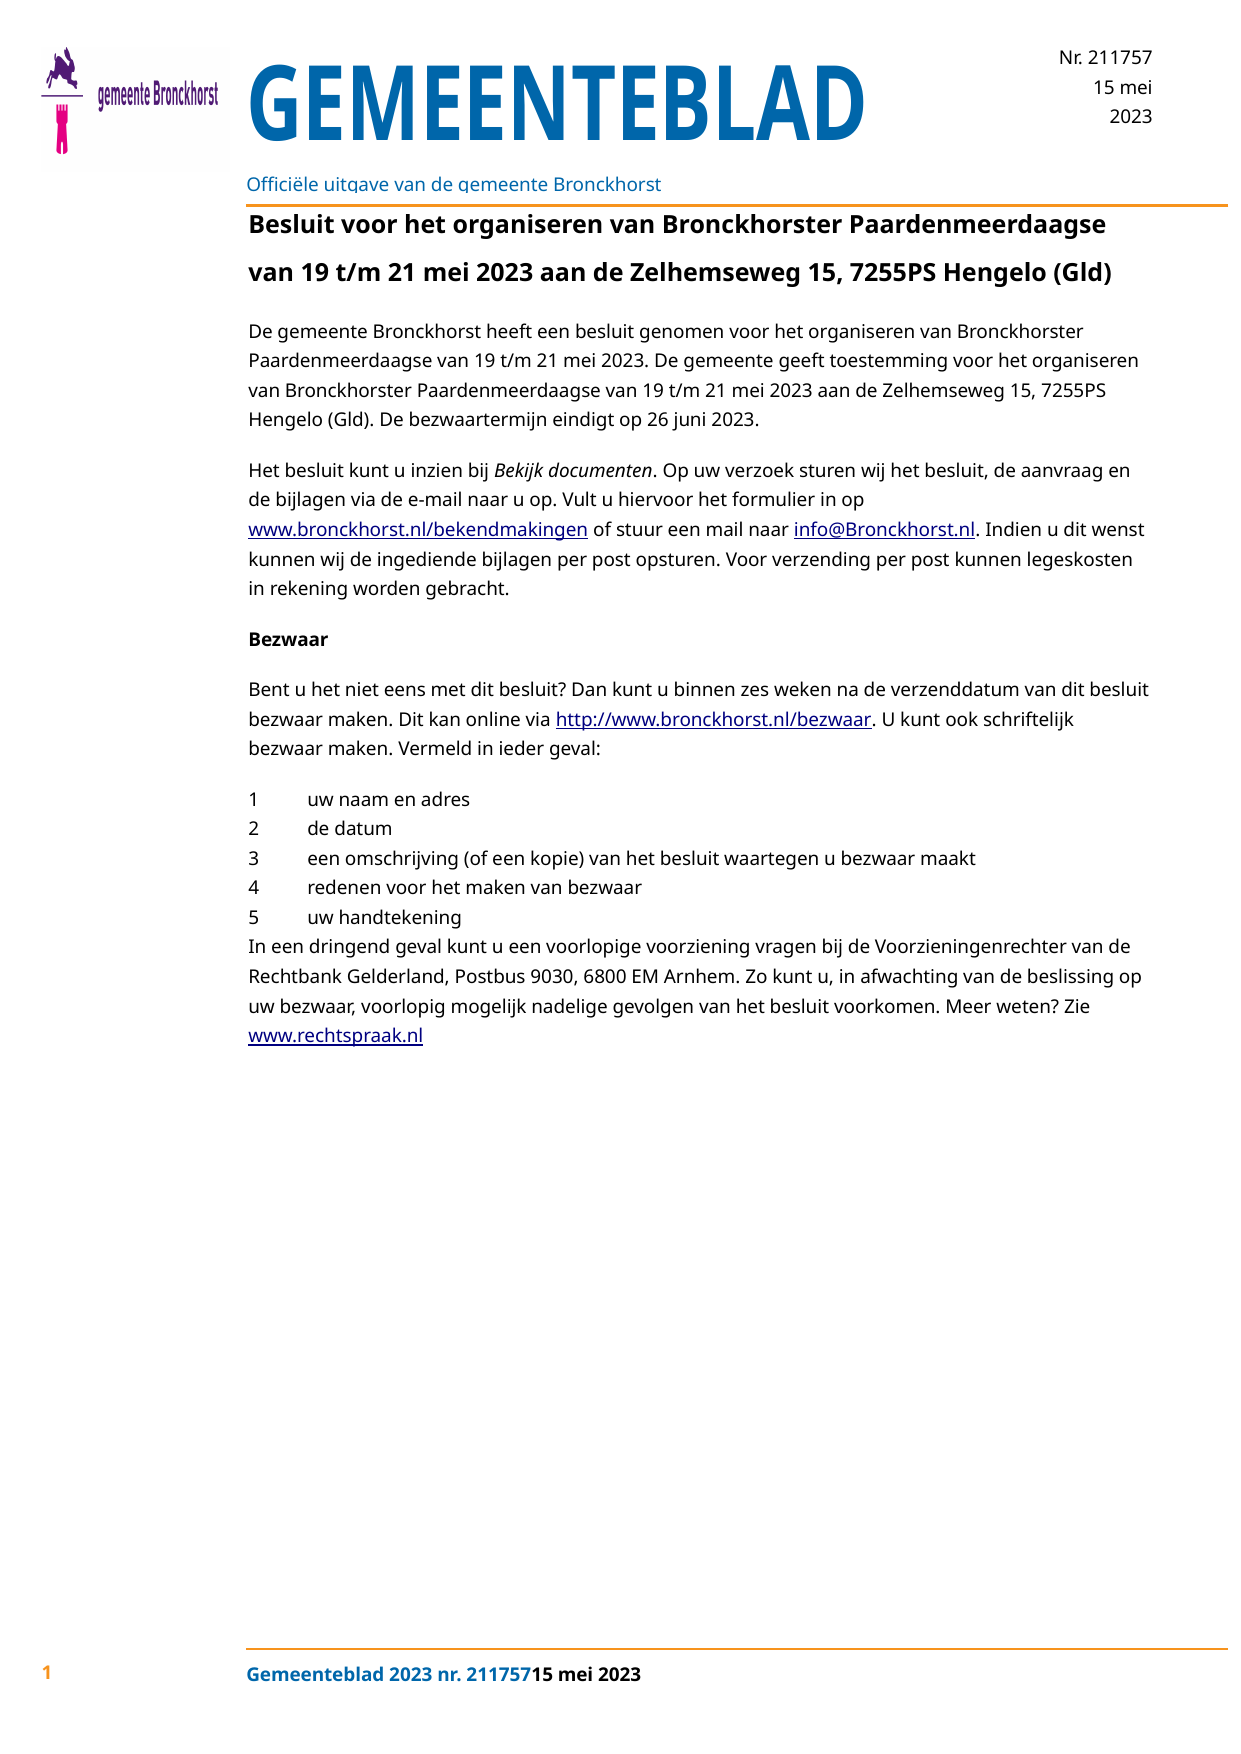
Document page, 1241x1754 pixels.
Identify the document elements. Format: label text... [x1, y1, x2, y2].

list redenen voor het maken van bezwaar [248, 874, 1152, 900]
text Het besluit kunt u inzien bij Bekijk documenten. Op uw verzoek sturen wij het besluit, de aanvraag en de bijlagen via de e-mail naar u op. Vult u hiervoor het formulier in op www.bronckhorst.nl/bekendmakingen of stuur een mail naar info@Bronckhorst.nl. Indien u dit wenst kunnen wij de ingediende bijlagen per post opsturen. Voor verzending per post kunnen legeskosten in rekening worden gebracht. [248, 457, 1152, 601]
picture [41, 47, 231, 172]
list uw handtekening [248, 904, 1152, 930]
list een omschrijving (of een kopie) van het besluit waartegen u bezwaar maakt [248, 845, 1152, 871]
list de datum [248, 815, 1152, 841]
text Bezwaar [248, 626, 1152, 652]
text In een dringend geval kunt u een voorlopige voorziening vragen bij de Voorzieningenrechter van de Rechtbank Gelderland, Postbus 9030, 6800 EM Arnhem. Zo kunt u, in afwachting van de beslissing op uw bezwaar, voorlopig mogelijk nadelige gevolgen van het besluit voorkomen. Meer weten? Zie www.rechtspraak.nl [248, 934, 1152, 1048]
text Besluit voor het organiseren van Bronckhorster Paardenmeerdaagse van 19 t/m 21 mei 2023 aan de Zelhemseweg 15, 7255PS Hengelo (Gld) [248, 207, 1152, 288]
list uw naam en adres [248, 786, 1152, 812]
text Bent u het niet eens met dit besluit? Dan kunt u binnen zes weken na de verzenddatum van dit besluit bezwaar maken. Dit kan online via http://www.bronckhorst.nl/bezwaar. U kunt ook schriftelijk bezwaar maken. Vermeld in ieder geval: [248, 676, 1152, 761]
text De gemeente Bronckhorst heeft een besluit genomen voor het organiseren van Bronckhorster Paardenmeerdaagse van 19 t/m 21 mei 2023. De gemeente geeft toestemming voor het organiseren van Bronckhorster Paardenmeerdaagse van 19 t/m 21 mei 2023 aan de Zelhemseweg 15, 7255PS Hengelo (Gld). De bezwaartermijn eindigt op 26 juni 2023. [248, 318, 1152, 432]
